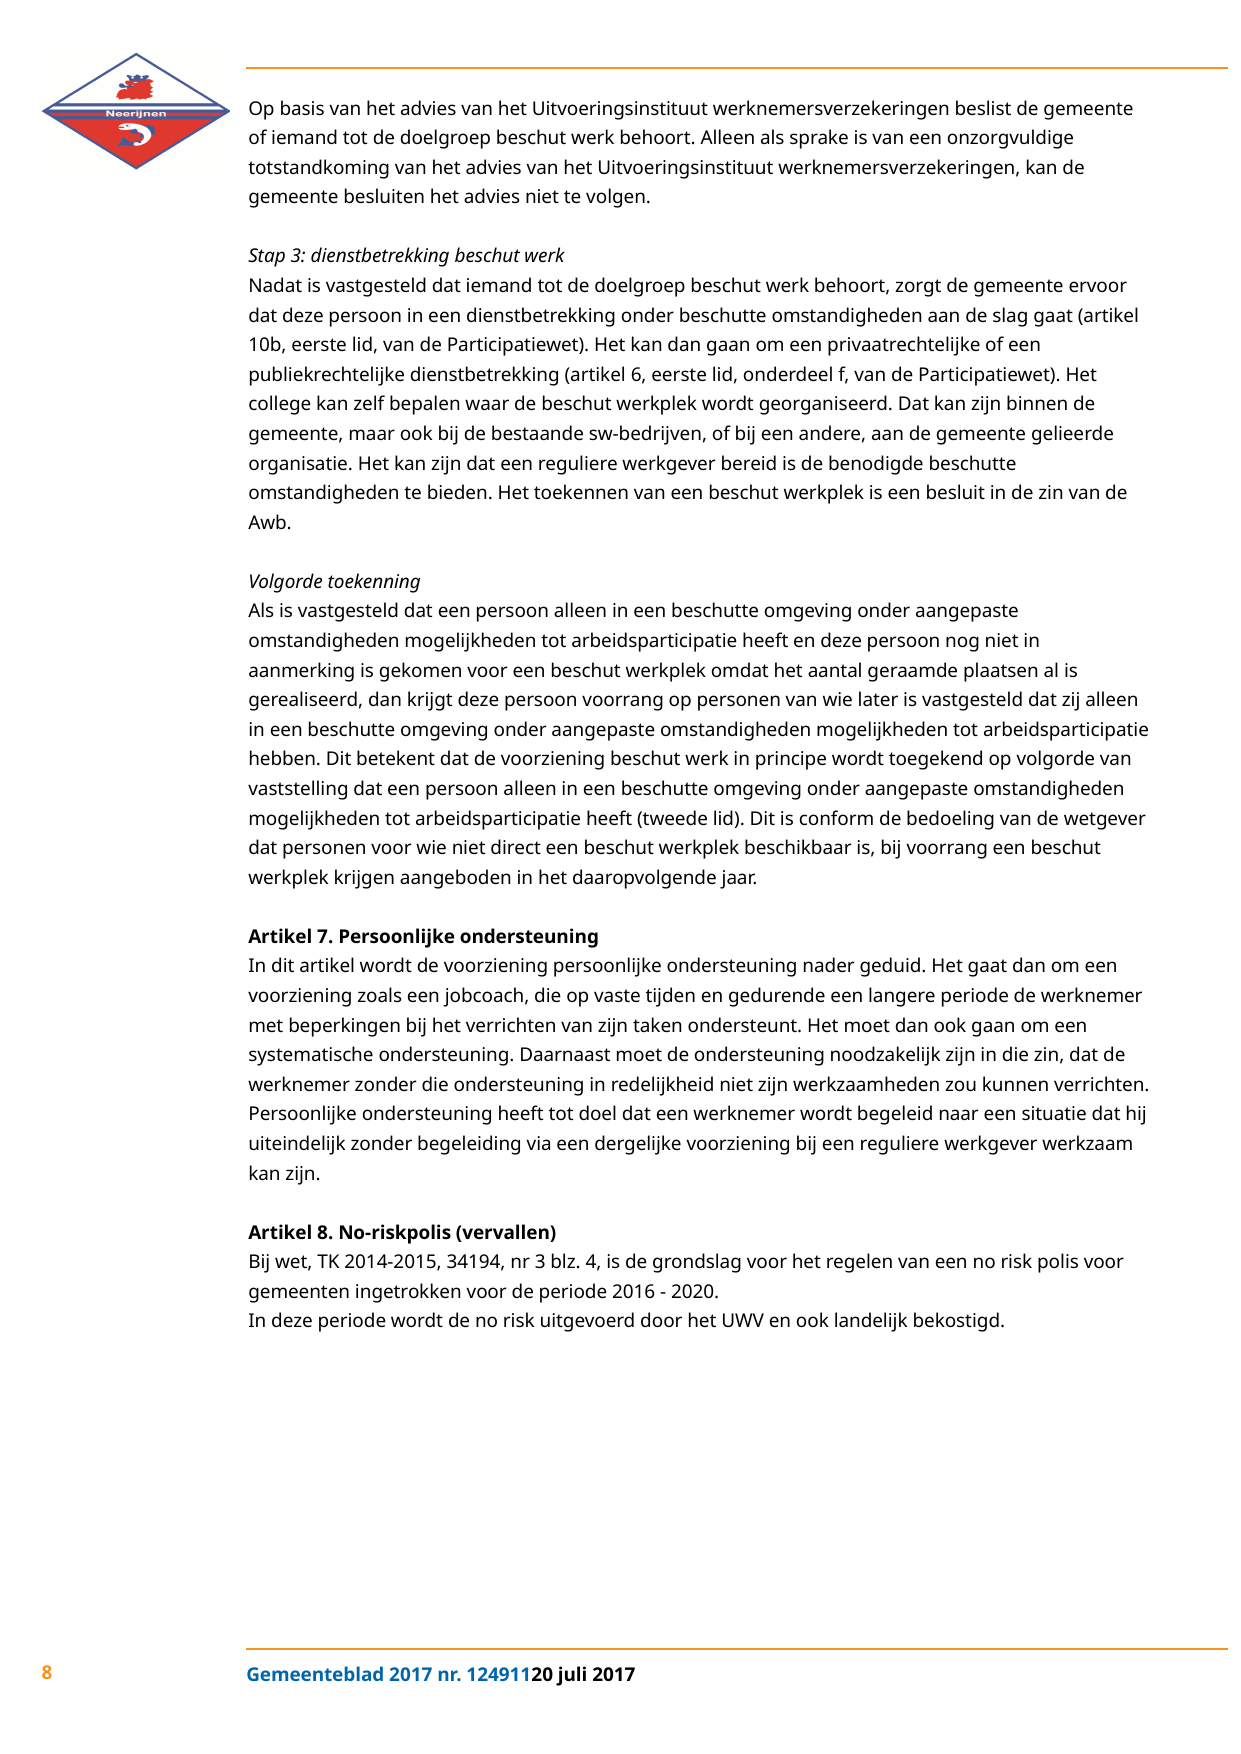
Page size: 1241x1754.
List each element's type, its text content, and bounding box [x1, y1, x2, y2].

text In deze periode wordt de no risk uitgevoerd door het UWV en ook landelijk bekostigd. [248, 1308, 1152, 1333]
text Nadat is vastgesteld dat iemand tot de doelgroep beschut werk behoort, zorgt de gemeente ervoor dat deze persoon in een dienstbetrekking onder beschutte omstandigheden aan de slag gaat (artikel 10b, eerste lid, van de Participatiewet). Het kan dan gaan om een privaatrechtelijke of een publiekrechtelijke dienstbetrekking (artikel 6, eerste lid, onderdeel f, van de Participatiewet). Het college kan zelf bepalen waar de beschut werkplek wordt georganiseerd. Dat kan zijn binnen de gemeente, maar ook bij de bestaande sw-bedrijven, of bij een andere, aan de gemeente gelieerde organisatie. Het kan zijn dat een reguliere werkgever bereid is de benodigde beschutte omstandigheden te bieden. Het toekennen van een beschut werkplek is een besluit in de zin van de Awb. [248, 272, 1152, 535]
text In dit artikel wordt de voorziening persoonlijke ondersteuning nader geduid. Het gaat dan om een voorziening zoals een jobcoach, die op vaste tijden en gedurende een langere periode de werknemer met beperkingen bij het verrichten van zijn taken ondersteunt. Het moet dan ook gaan om een systematische ondersteuning. Daarnaast moet de ondersteuning noodzakelijk zijn in die zin, dat de werknemer zonder die ondersteuning in redelijkheid niet zijn werkzaamheden zou kunnen verrichten. Persoonlijke ondersteuning heeft tot doel dat een werknemer wordt begeleid naar een situatie dat hij uiteindelijk zonder begeleiding via een dergelijke voorziening bij een reguliere werkgever werkzaam kan zijn. [248, 953, 1152, 1186]
text Artikel 7. Persoonlijke ondersteuning [248, 923, 1152, 949]
text Artikel 8. No-riskpolis (vervallen) [248, 1219, 1152, 1245]
text Als is vastgesteld dat een persoon alleen in een beschutte omgeving onder aangepaste omstandigheden mogelijkheden tot arbeidsparticipatie heeft en deze persoon nog niet in aanmerking is gekomen voor een beschut werkplek omdat het aantal geraamde plaatsen al is gerealiseerd, dan krijgt deze persoon voorrang op personen van wie later is vastgesteld dat zij alleen in een beschutte omgeving onder aangepaste omstandigheden mogelijkheden tot arbeidsparticipatie hebben. Dit betekent dat de voorziening beschut werk in principe wordt toegekend op volgorde van vaststelling dat een persoon alleen in een beschutte omgeving onder aangepaste omstandigheden mogelijkheden tot arbeidsparticipatie heeft (tweede lid). Dit is conform de bedoeling van de wetgever dat personen voor wie niet direct een beschut werkplek beschikbaar is, bij voorrang een beschut werkplek krijgen aangeboden in het daaropvolgende jaar. [248, 598, 1152, 890]
picture [41, 47, 231, 172]
text Volgorde toekenning [248, 568, 1152, 594]
text Stap 3: dienstbetrekking beschut werk [248, 243, 1152, 268]
text Bij wet, TK 2014-2015, 34194, nr 3 blz. 4, is de grondslag voor het regelen van een no risk polis voor gemeenten ingetrokken voor de periode 2016 - 2020. [248, 1248, 1152, 1304]
text Op basis van het advies van het Uitvoeringsinstituut werknemersverzekeringen beslist de gemeente of iemand tot de doelgroep beschut werk behoort. Alleen als sprake is van een onzorgvuldige totstandkoming van het advies van het Uitvoeringsinstituut werknemersverzekeringen, kan de gemeente besluiten het advies niet te volgen. [248, 95, 1152, 209]
